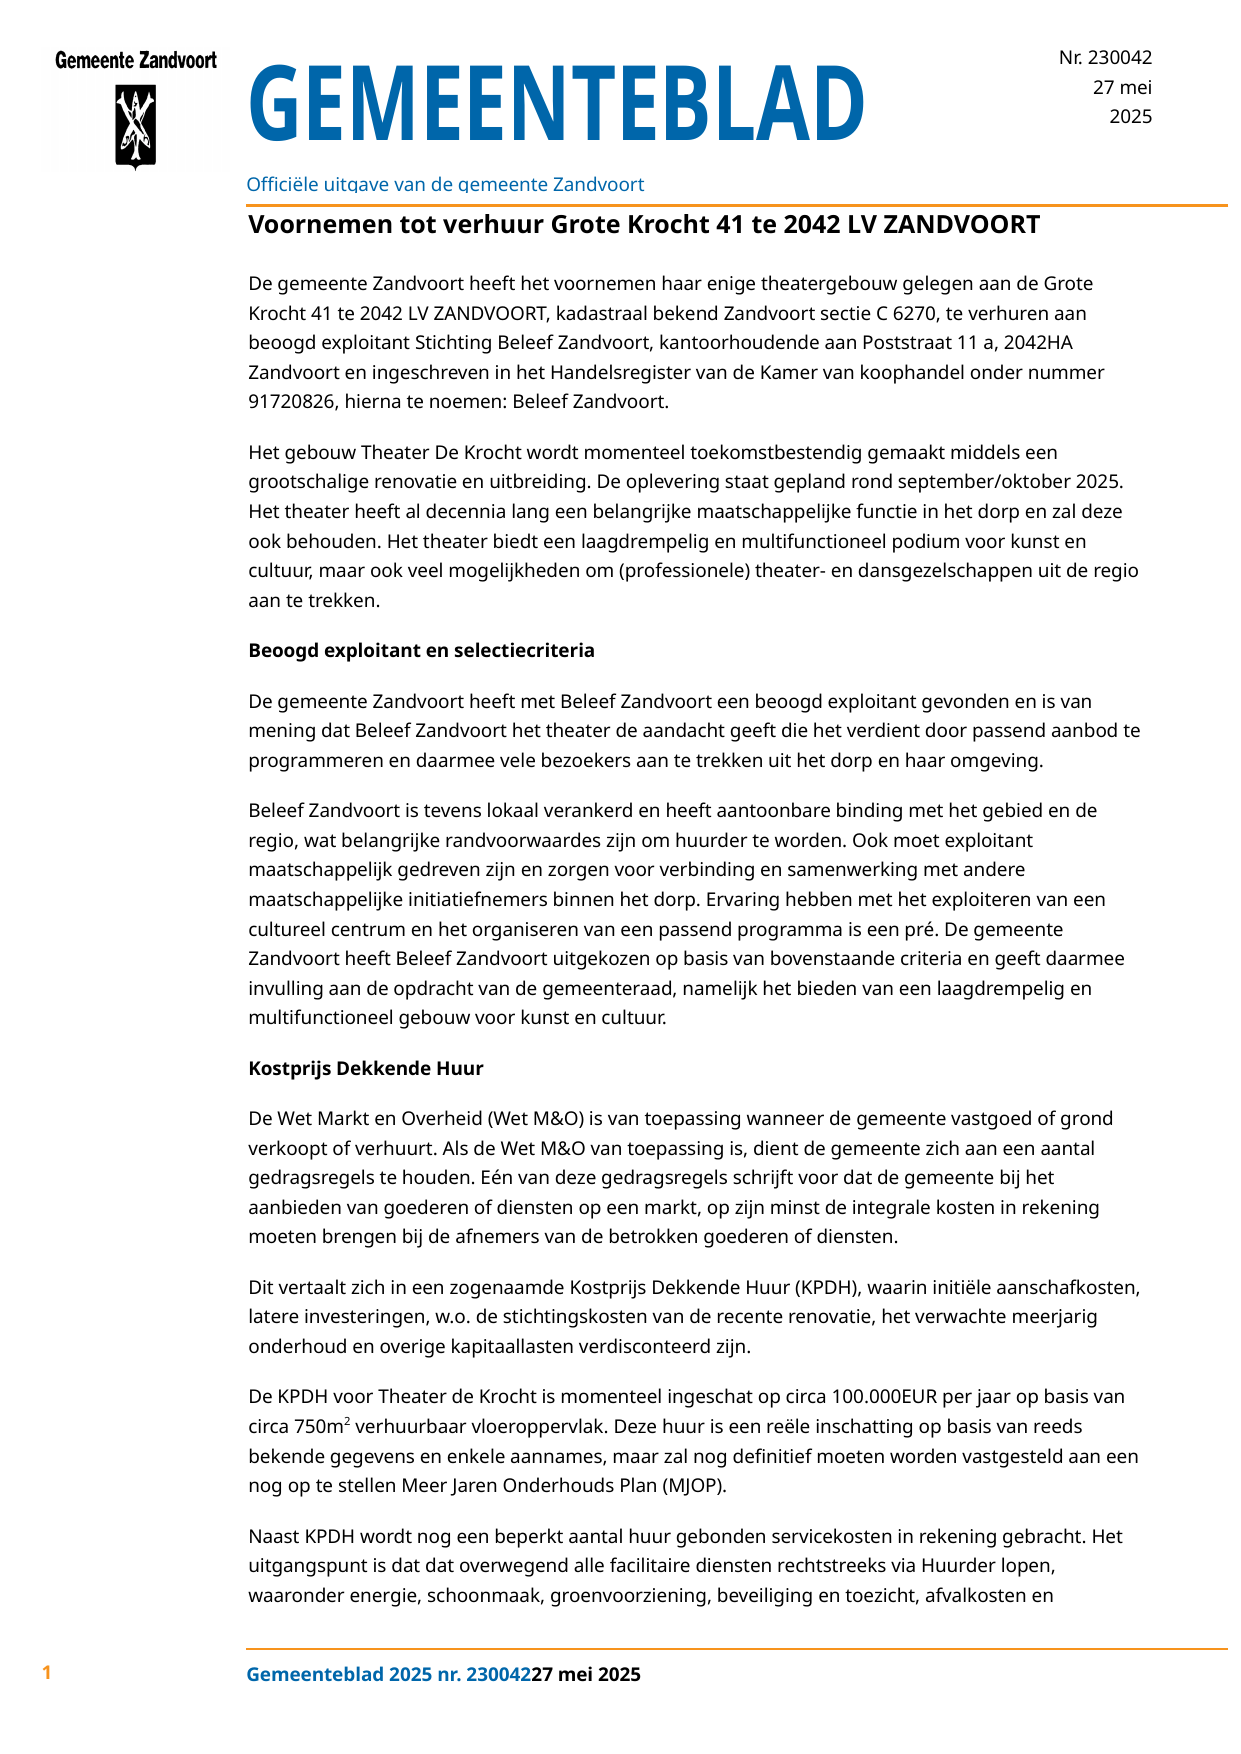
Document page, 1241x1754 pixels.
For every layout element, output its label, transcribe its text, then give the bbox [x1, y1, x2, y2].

text Dit vertaalt zich in een zogenaamde Kostprijs Dekkende Huur (KPDH), waarin initiële aanschafkosten, latere investeringen, w.o. de stichtingskosten van de recente renovatie, het verwachte meerjarig onderhoud en overige kapitaallasten verdisconteerd zijn. [248, 1274, 1152, 1359]
text Het gebouw Theater De Krocht wordt momenteel toekomstbestendig gemaakt middels een grootschalige renovatie en uitbreiding. De oplevering staat gepland rond september/oktober 2025. Het theater heeft al decennia lang een belangrijke maatschappelijke functie in het dorp en zal deze ook behouden. Het theater biedt een laagdrempelig en multifunctioneel podium voor kunst en cultuur, maar ook veel mogelijkheden om (professionele) theater- en dansgezelschappen uit de regio aan te trekken. [248, 439, 1152, 613]
text Naast KPDH wordt nog een beperkt aantal huur gebonden servicekosten in rekening gebracht. Het uitgangspunt is dat dat overwegend alle facilitaire diensten rechtstreeks via Huurder lopen, waaronder energie, schoonmaak, groenvoorziening, beveiliging en toezicht, afvalkosten en [248, 1523, 1152, 1608]
text Voornemen tot verhuur Grote Krocht 41 te 2042 LV ZANDVOORT [248, 207, 1152, 241]
text Beoogd exploitant en selectiecriteria [248, 637, 1152, 663]
text De gemeente Zandvoort heeft met Beleef Zandvoort een beoogd exploitant gevonden en is van mening dat Beleef Zandvoort het theater de aandacht geeft die het verdient door passend aanbod te programmeren en daarmee vele bezoekers aan te trekken uit het dorp en haar omgeving. [248, 688, 1152, 773]
text De Wet Markt en Overheid (Wet M&O) is van toepassing wanneer de gemeente vastgoed of grond verkoopt of verhuurt. Als de Wet M&O van toepassing is, dient de gemeente zich aan een aantal gedragsregels te houden. Eén van deze gedragsregels schrijft voor dat de gemeente bij het aanbieden van goederen of diensten op een markt, op zijn minst de integrale kosten in rekening moeten brengen bij de afnemers van de betrokken goederen of diensten. [248, 1105, 1152, 1249]
text De KPDH voor Theater de Krocht is momenteel ingeschat op circa 100.000EUR per jaar op basis van circa 750m2 verhuurbaar vloeroppervlak. Deze huur is een reële inschatting op basis van reeds bekende gegevens en enkele aannames, maar zal nog definitief moeten worden vastgesteld aan een nog op te stellen Meer Jaren Onderhouds Plan (MJOP). [248, 1384, 1152, 1498]
text De gemeente Zandvoort heeft het voornemen haar enige theatergebouw gelegen aan de Grote Krocht 41 te 2042 LV ZANDVOORT, kadastraal bekend Zandvoort sectie C 6270, te verhuren aan beoogd exploitant Stichting Beleef Zandvoort, kantoorhoudende aan Poststraat 11 a, 2042HA Zandvoort en ingeschreven in het Handelsregister van de Kamer van koophandel onder nummer 91720826, hierna te noemen: Beleef Zandvoort. [248, 270, 1152, 414]
picture [41, 47, 231, 172]
text Beleef Zandvoort is tevens lokaal verankerd en heeft aantoonbare binding met het gebied en de regio, wat belangrijke randvoorwaardes zijn om huurder te worden. Ook moet exploitant maatschappelijk gedreven zijn en zorgen voor verbinding en samenwerking met andere maatschappelijke initiatiefnemers binnen het dorp. Ervaring hebben met het exploiteren van een cultureel centrum en het organiseren van een passend programma is een pré. De gemeente Zandvoort heeft Beleef Zandvoort uitgekozen op basis van bovenstaande criteria en geeft daarmee invulling aan de opdracht van de gemeenteraad, namelijk het bieden van een laagdrempelig en multifunctioneel gebouw voor kunst en cultuur. [248, 797, 1152, 1030]
text Kostprijs Dekkende Huur [248, 1055, 1152, 1081]
